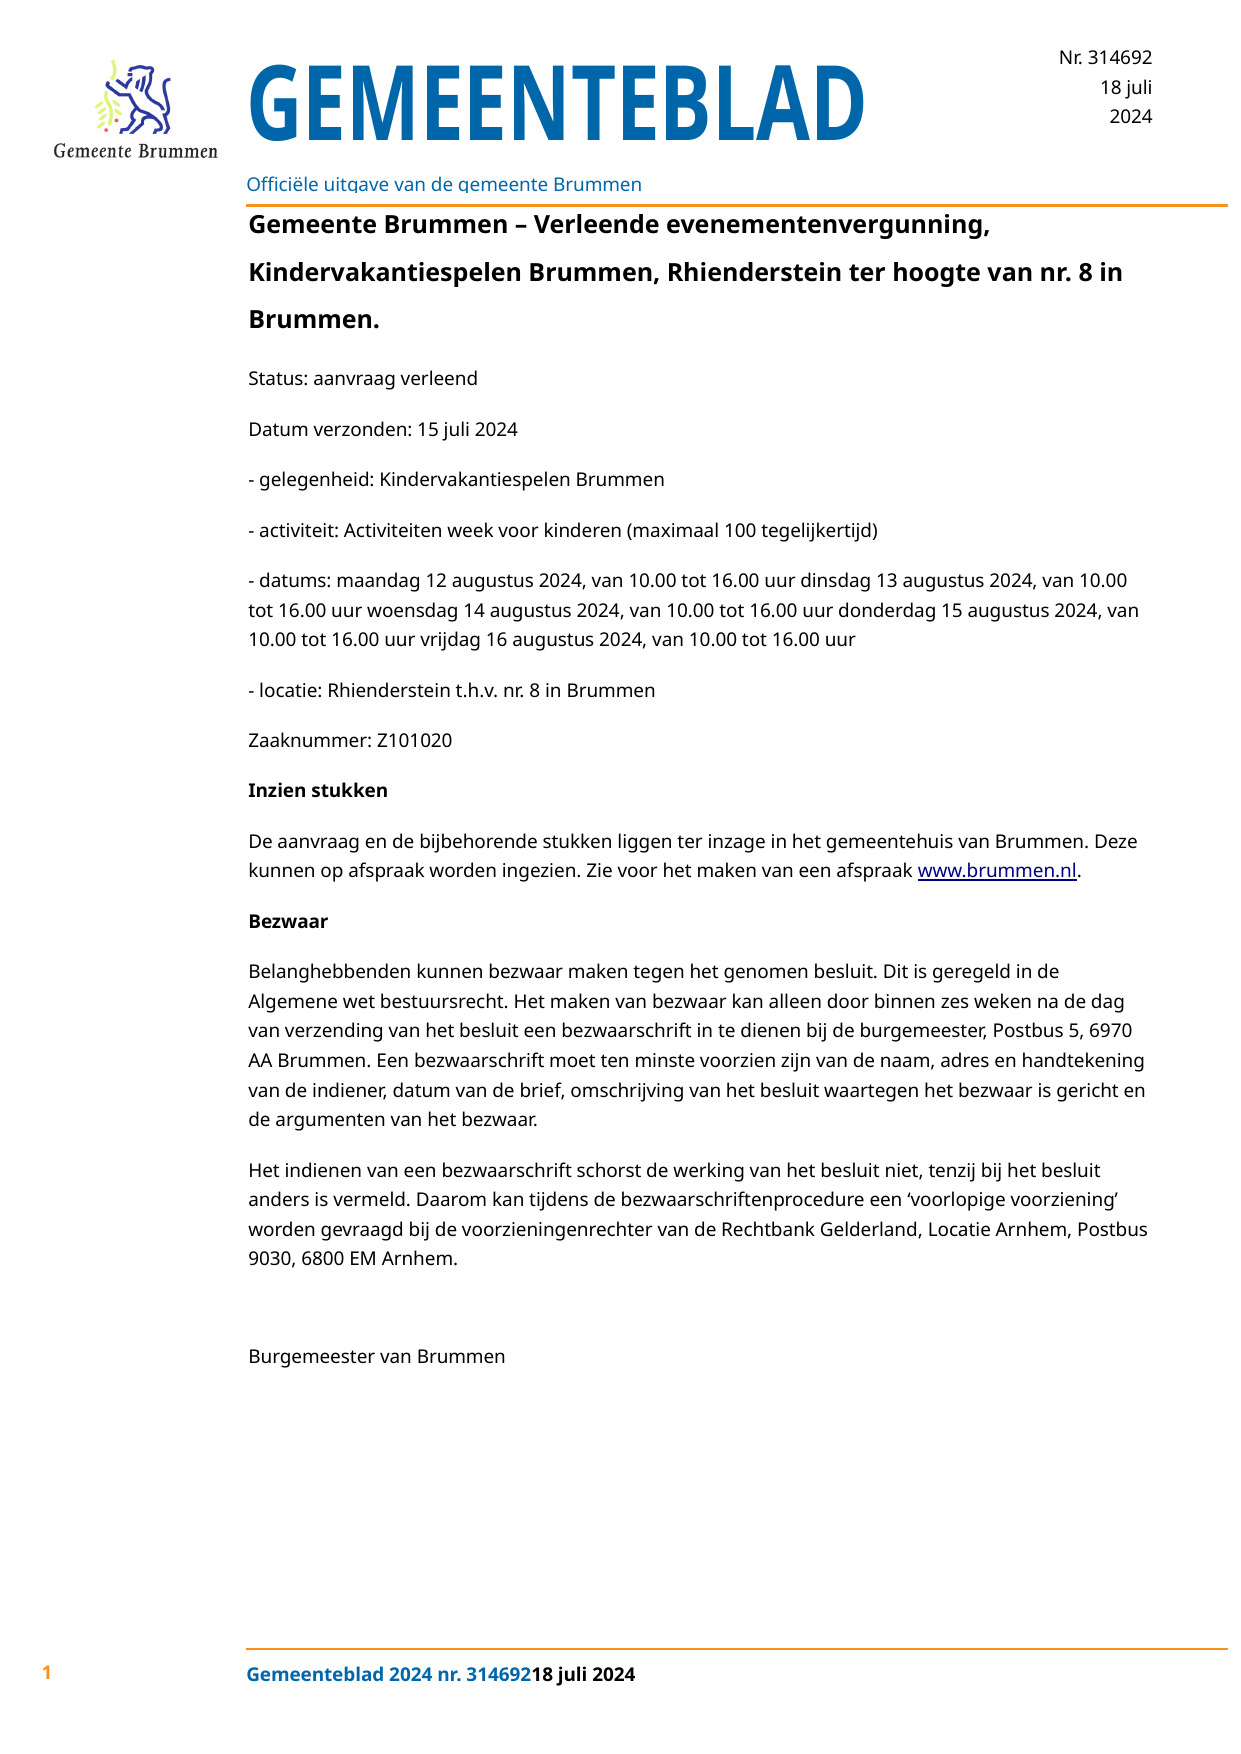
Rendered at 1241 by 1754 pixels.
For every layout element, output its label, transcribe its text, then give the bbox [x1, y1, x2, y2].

text Inzien stukken [248, 778, 1152, 803]
picture [41, 47, 231, 172]
text Gemeente Brummen – Verleende evenementenvergunning, Kindervakantiespelen Brummen, Rhienderstein ter hoogte van nr. 8 in Brummen. [248, 207, 1152, 336]
text Datum verzonden: 15 juli 2024 [248, 416, 1152, 442]
text Bezwaar [248, 908, 1152, 934]
text Status: aanvraag verleend [248, 366, 1152, 391]
text Belanghebbenden kunnen bezwaar maken tegen het genomen besluit. Dit is geregeld in de Algemene wet bestuursrecht. Het maken van bezwaar kan alleen door binnen zes weken na de dag van verzending van het besluit een bezwaarschrift in te dienen bij de burgemeester, Postbus 5, 6970 AA Brummen. Een bezwaarschrift moet ten minste voorzien zijn van de naam, adres en handtekening van de indiener, datum van de brief, omschrijving van het besluit waartegen het bezwaar is gericht en de argumenten van het bezwaar. [248, 958, 1152, 1132]
text - gelegenheid: Kindervakantiespelen Brummen [248, 466, 1152, 492]
text De aanvraag en de bijbehorende stukken liggen ter inzage in het gemeentehuis van Brummen. Deze kunnen op afspraak worden ingezien. Zie voor het maken van een afspraak www.brummen.nl. [248, 828, 1152, 883]
text - activiteit: Activiteiten week voor kinderen (maximaal 100 tegelijkertijd) [248, 517, 1152, 542]
text Burgemeester van Brummen [248, 1344, 1152, 1369]
text - locatie: Rhienderstein t.h.v. nr. 8 in Brummen [248, 677, 1152, 702]
text Zaaknummer: Z101020 [248, 727, 1152, 753]
text Het indienen van een bezwaarschrift schorst de werking van het besluit niet, tenzij bij het besluit anders is vermeld. Daarom kan tijdens de bezwaarschriftenprocedure een ‘voorlopige voorziening’ worden gevraagd bij de voorzieningenrechter van de Rechtbank Gelderland, Locatie Arnhem, Postbus 9030, 6800 EM Arnhem. [248, 1157, 1152, 1271]
text - datums: maandag 12 augustus 2024, van 10.00 tot 16.00 uur dinsdag 13 augustus 2024, van 10.00 tot 16.00 uur woensdag 14 augustus 2024, van 10.00 tot 16.00 uur donderdag 15 augustus 2024, van 10.00 tot 16.00 uur vrijdag 16 augustus 2024, van 10.00 tot 16.00 uur [248, 567, 1152, 652]
